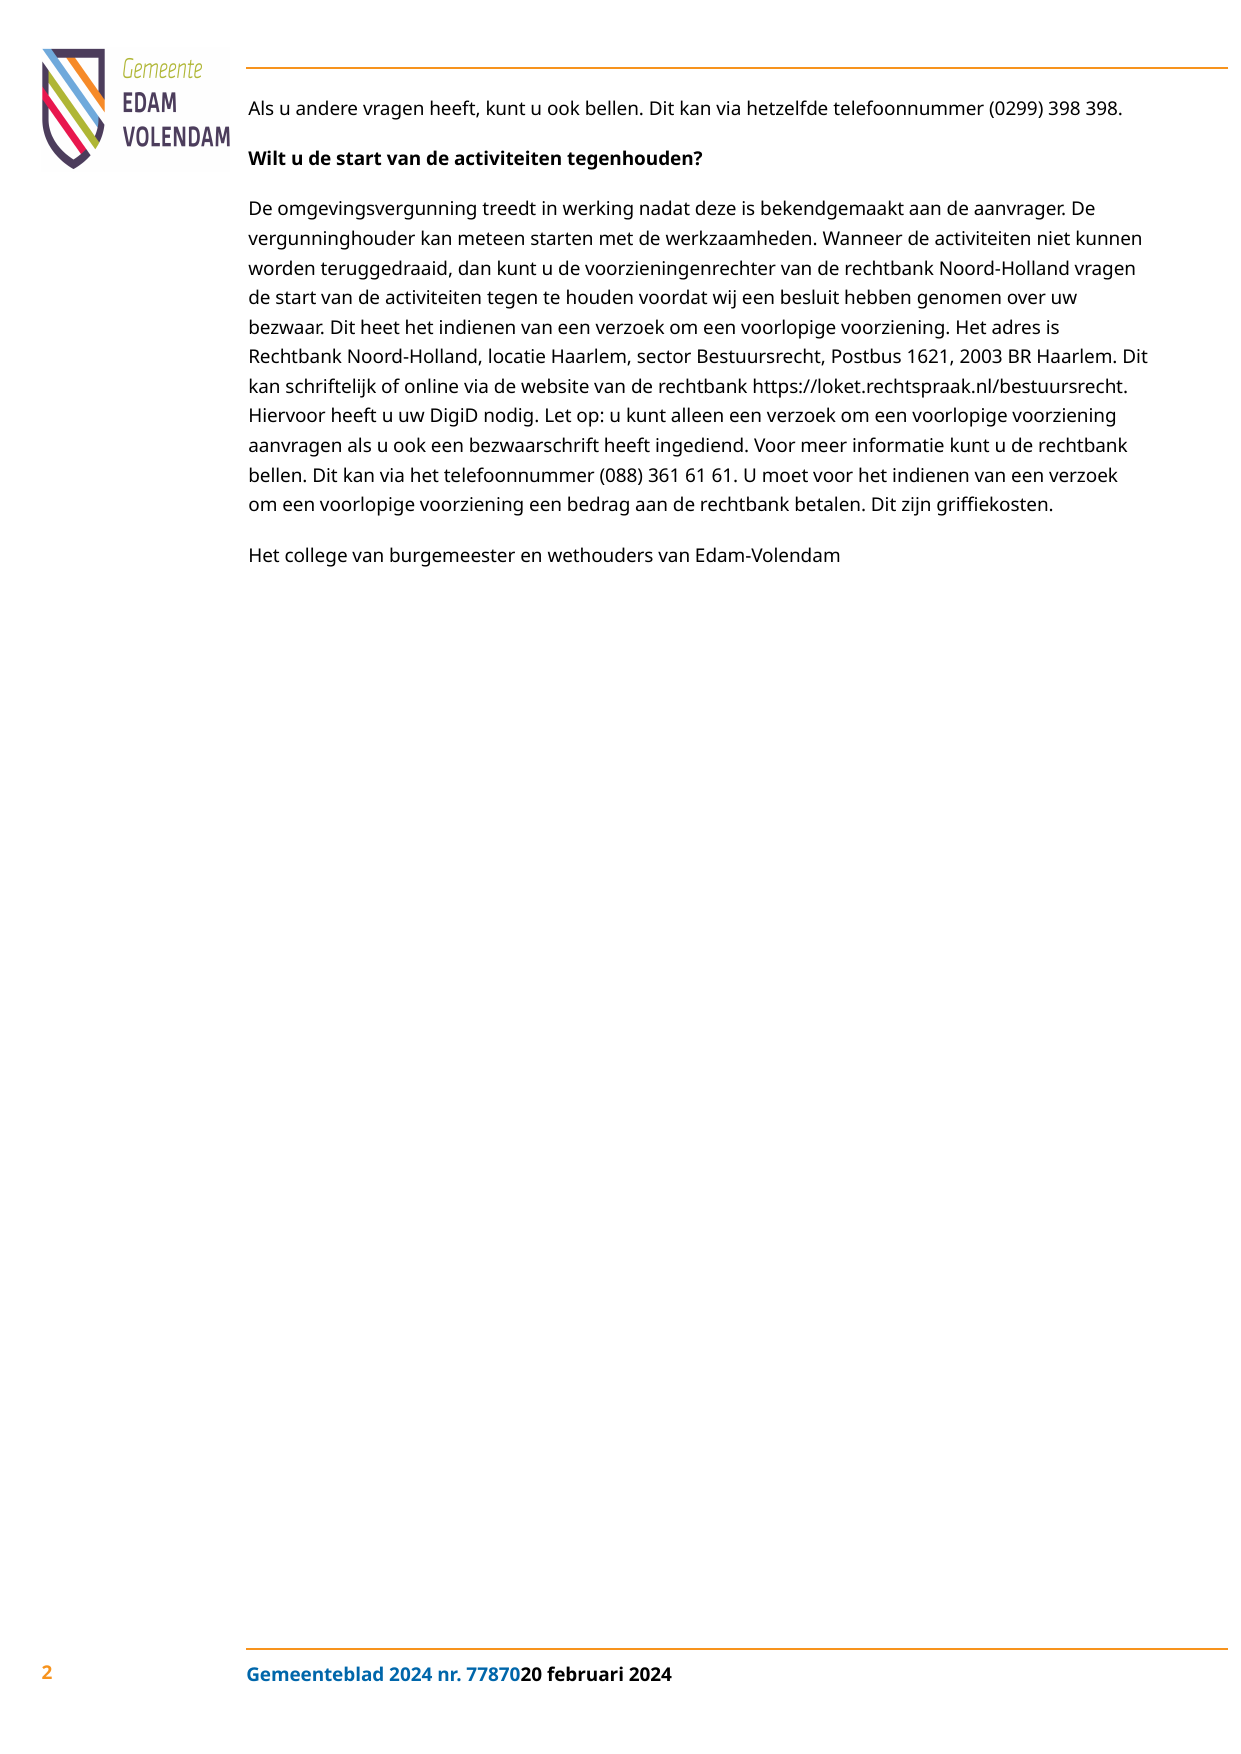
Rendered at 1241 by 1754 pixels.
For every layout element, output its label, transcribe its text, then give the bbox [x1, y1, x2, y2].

text Het college van burgemeester en wethouders van Edam-Volendam [248, 542, 1152, 568]
text De omgevingsvergunning treedt in werking nadat deze is bekendgemaakt aan de aanvrager. De vergunninghouder kan meteen starten met de werkzaamheden. Wanneer de activiteiten niet kunnen worden teruggedraaid, dan kunt u de voorzieningenrechter van de rechtbank Noord-Holland vragen de start van de activiteiten tegen te houden voordat wij een besluit hebben genomen over uw bezwaar. Dit heet het indienen van een verzoek om een voorlopige voorziening. Het adres is Rechtbank Noord-Holland, locatie Haarlem, sector Bestuursrecht, Postbus 1621, 2003 BR Haarlem. Dit kan schriftelijk of online via de website van de rechtbank https://loket.rechtspraak.nl/bestuursrecht. Hiervoor heeft u uw DigiD nodig. Let op: u kunt alleen een verzoek om een voorlopige voorziening aanvragen als u ook een bezwaarschrift heeft ingediend. Voor meer informatie kunt u de rechtbank bellen. Dit kan via het telefoonnummer (088) 361 61 61. U moet voor het indienen van een verzoek om een voorlopige voorziening een bedrag aan de rechtbank betalen. Dit zijn griffiekosten. [248, 196, 1152, 517]
text Wilt u de start van de activiteiten tegenhouden? [248, 145, 1152, 171]
picture [41, 47, 231, 172]
text Als u andere vragen heeft, kunt u ook bellen. Dit kan via hetzelfde telefoonnummer (0299) 398 398. [248, 95, 1152, 121]
